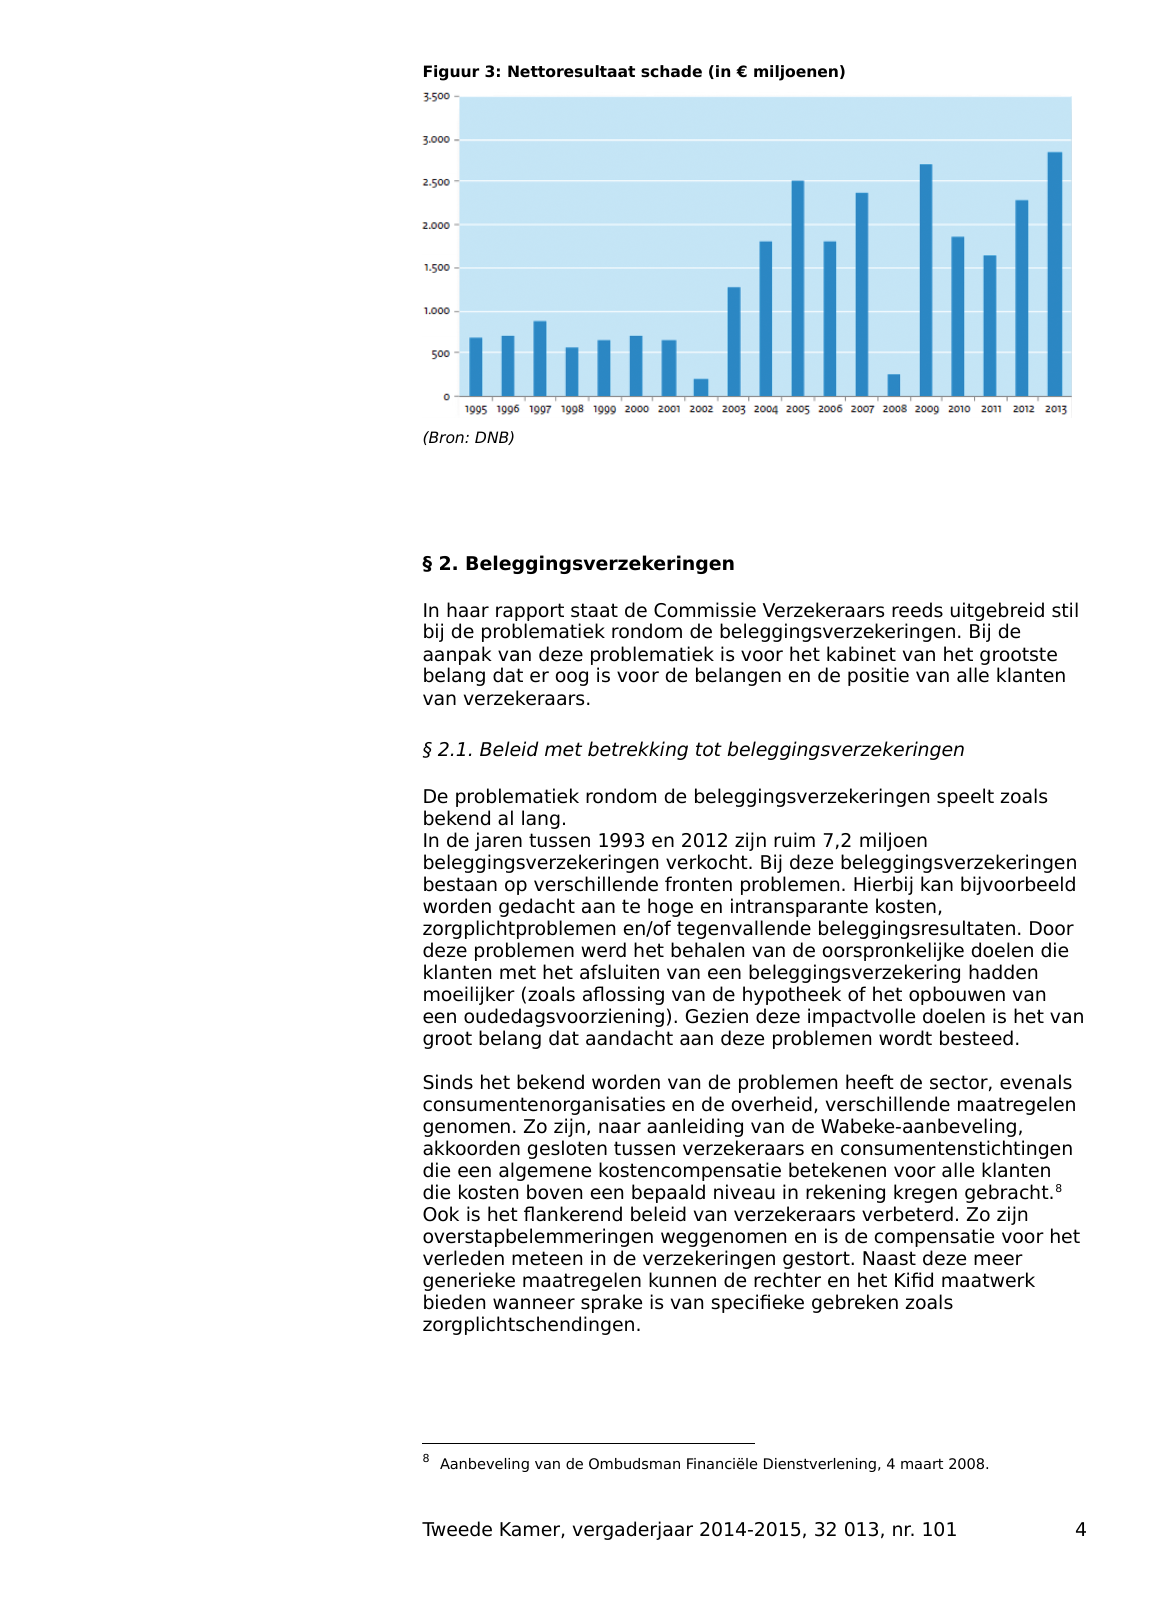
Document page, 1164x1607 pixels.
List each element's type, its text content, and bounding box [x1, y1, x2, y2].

text De problematiek rondom de beleggingsverzekeringen speelt zoals bekend al lang. [422, 786, 1087, 830]
text Aanbeveling van de Ombudsman Financiële Dienstverlening, 4 maart 2008. [422, 1452, 1087, 1474]
picture [422, 92, 1072, 418]
text In haar rapport staat de Commissie Verzekeraars reeds uitgebreid stil bij de problematiek rondom de beleggingsverzekeringen. Bij de aanpak van deze problematiek is voor het kabinet van het grootste belang dat er oog is voor de belangen en de positie van alle klanten van verzekeraars. [422, 599, 1087, 709]
text Sinds het bekend worden van de problemen heeft de sector, evenals consumentenorganisaties en de overheid, verschillende maatregelen genomen. Zo zijn, naar aanleiding van de Wabeke-aanbeveling, akkoorden gesloten tussen verzekeraars en consumentenstichtingen die een algemene kostencompensatie betekenen voor alle klanten die kosten boven een bepaald niveau in rekening kregen gebracht. Ook is het flankerend beleid van verzekeraars verbeterd. Zo zijn overstapbelemmeringen weggenomen en is de compensatie voor het verleden meteen in de verzekeringen gestort. Naast deze meer generieke maatregelen kunnen de rechter en het Kifid maatwerk bieden wanneer sprake is van specifieke gebreken zoals zorgplichtschendingen. [422, 1072, 1087, 1336]
text (Bron: DNB) [422, 429, 1072, 447]
text In de jaren tussen 1993 en 2012 zijn ruim 7,2 miljoen beleggingsverzekeringen verkocht. Bij deze beleggingsverzekeringen bestaan op verschillende fronten problemen. Hierbij kan bijvoorbeeld worden gedacht aan te hoge en intransparante kosten, zorgplichtproblemen en/of tegenvallende beleggingsresultaten. Door deze problemen werd het behalen van de oorspronkelijke doelen die klanten met het afsluiten van een beleggingsverzekering hadden moeilijker (zoals aflossing van de hypotheek of het opbouwen van een oudedagsvoorziening). Gezien deze impactvolle doelen is het van groot belang dat aandacht aan deze problemen wordt besteed. [422, 830, 1087, 1050]
subtitle § 2.1. Beleid met betrekking tot beleggingsverzekeringen [422, 739, 1087, 761]
subtitle § 2. Beleggingsverzekeringen [422, 552, 1087, 574]
text Figuur 3: Nettoresultaat schade (in € miljoenen) [422, 63, 1072, 81]
